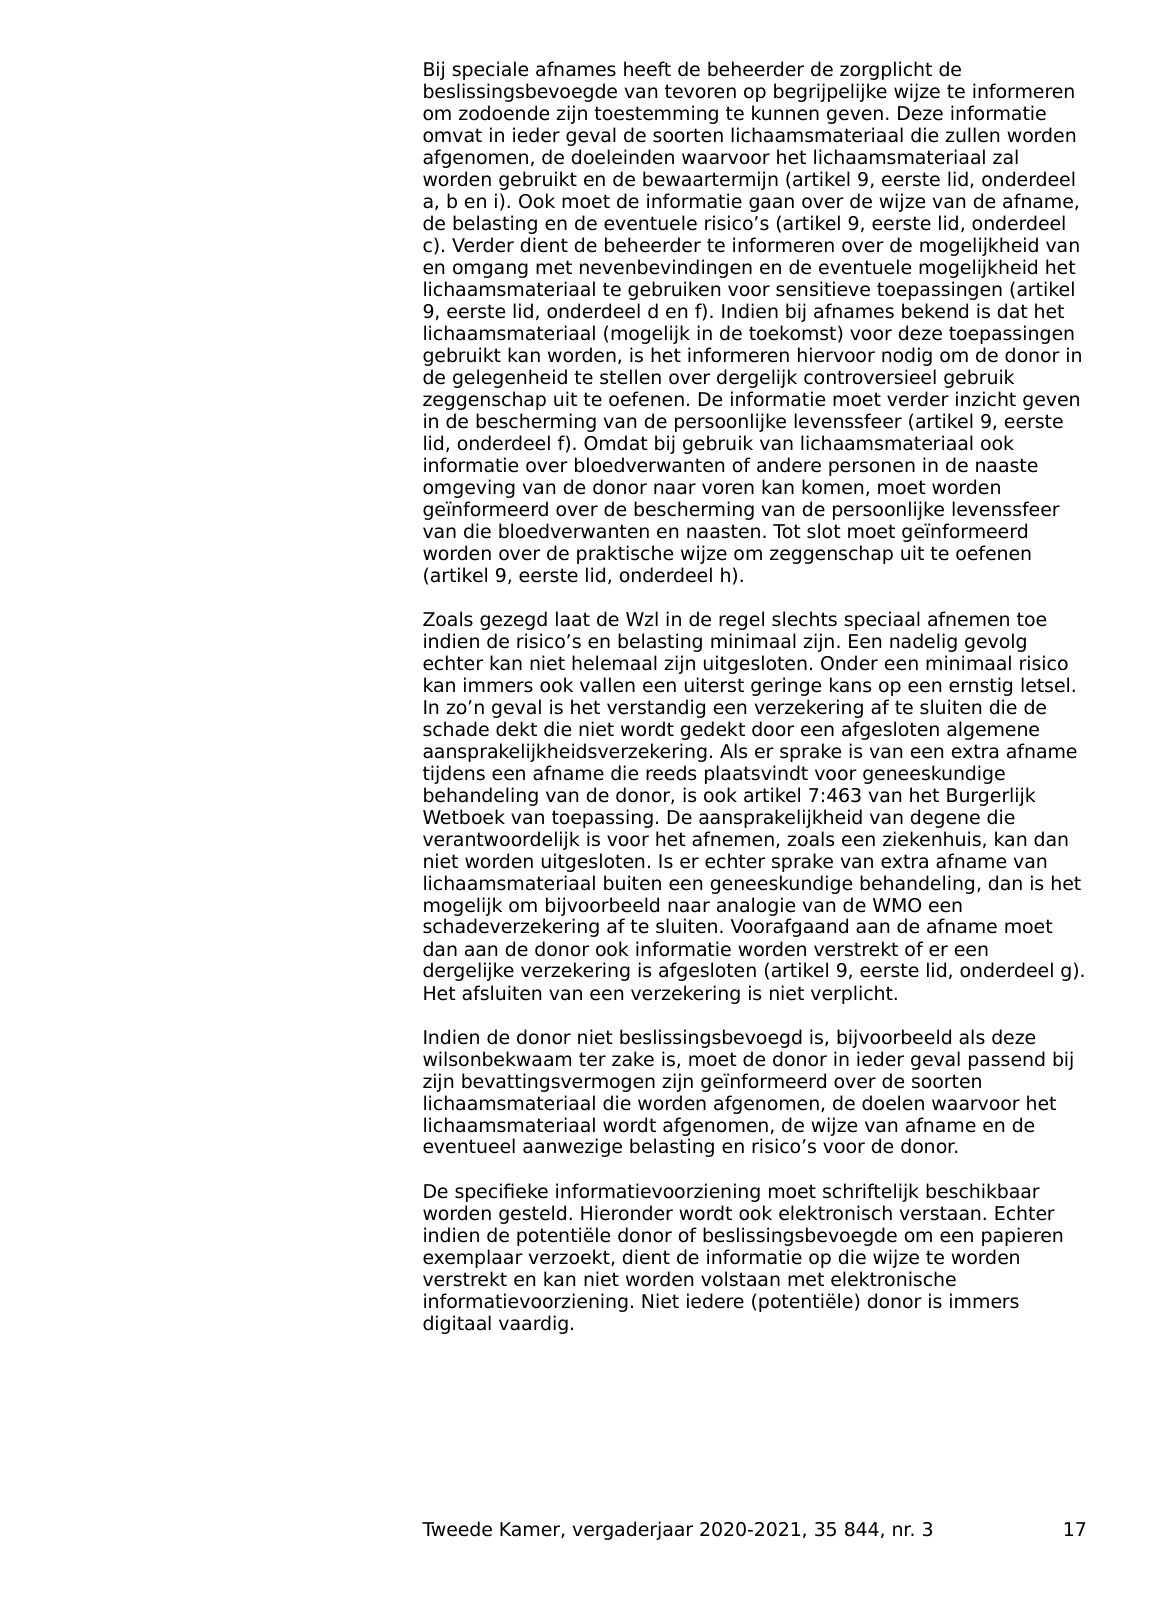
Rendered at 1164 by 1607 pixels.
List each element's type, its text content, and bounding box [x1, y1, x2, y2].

text Indien de donor niet beslissingsbevoegd is, bijvoorbeeld als deze wilsonbekwaam ter zake is, moet de donor in ieder geval passend bij zijn bevattingsvermogen zijn geïnformeerd over de soorten lichaamsmateriaal die worden afgenomen, de doelen waarvoor het lichaamsmateriaal wordt afgenomen, de wijze van afname en de eventueel aanwezige belasting en risico’s voor de donor. [422, 1027, 1087, 1158]
text Zoals gezegd laat de Wzl in de regel slechts speciaal afnemen toe indien de risico’s en belasting minimaal zijn. Een nadelig gevolg echter kan niet helemaal zijn uitgesloten. Onder een minimaal risico kan immers ook vallen een uiterst geringe kans op een ernstig letsel. In zo’n geval is het verstandig een verzekering af te sluiten die de schade dekt die niet wordt gedekt door een afgesloten algemene aansprakelijkheidsverzekering. Als er sprake is van een extra afname tijdens een afname die reeds plaatsvindt voor geneeskundige behandeling van de donor, is ook artikel 7:463 van het Burgerlijk Wetboek van toepassing. De aansprakelijkheid van degene die verantwoordelijk is voor het afnemen, zoals een ziekenhuis, kan dan niet worden uitgesloten. Is er echter sprake van extra afname van lichaamsmateriaal buiten een geneeskundige behandeling, dan is het mogelijk om bijvoorbeeld naar analogie van de WMO een schadeverzekering af te sluiten. Voorafgaand aan de afname moet dan aan de donor ook informatie worden verstrekt of er een dergelijke verzekering is afgesloten (artikel 9, eerste lid, onderdeel g). Het afsluiten van een verzekering is niet verplicht. [422, 609, 1087, 1004]
text De specifieke informatievoorziening moet schriftelijk beschikbaar worden gesteld. Hieronder wordt ook elektronisch verstaan. Echter indien de potentiële donor of beslissingsbevoegde om een papieren exemplaar verzoekt, dient de informatie op die wijze te worden verstrekt en kan niet worden volstaan met elektronische informatievoorziening. Niet iedere (potentiële) donor is immers digitaal vaardig. [422, 1181, 1087, 1334]
text Bij speciale afnames heeft de beheerder de zorgplicht de beslissingsbevoegde van tevoren op begrijpelijke wijze te informeren om zodoende zijn toestemming te kunnen geven. Deze informatie omvat in ieder geval de soorten lichaamsmateriaal die zullen worden afgenomen, de doeleinden waarvoor het lichaamsmateriaal zal worden gebruikt en de bewaartermijn (artikel 9, eerste lid, onderdeel a, b en i). Ook moet de informatie gaan over de wijze van de afname, de belasting en de eventuele risico’s (artikel 9, eerste lid, onderdeel c). Verder dient de beheerder te informeren over de mogelijkheid van en omgang met nevenbevindingen en de eventuele mogelijkheid het lichaamsmateriaal te gebruiken voor sensitieve toepassingen (artikel 9, eerste lid, onderdeel d en f). Indien bij afnames bekend is dat het lichaamsmateriaal (mogelijk in de toekomst) voor deze toepassingen gebruikt kan worden, is het informeren hiervoor nodig om de donor in de gelegenheid te stellen over dergelijk controversieel gebruik zeggenschap uit te oefenen. De informatie moet verder inzicht geven in de bescherming van de persoonlijke levenssfeer (artikel 9, eerste lid, onderdeel f). Omdat bij gebruik van lichaamsmateriaal ook informatie over bloedverwanten of andere personen in de naaste omgeving van de donor naar voren kan komen, moet worden geïnformeerd over de bescherming van de persoonlijke levenssfeer van die bloedverwanten en naasten. Tot slot moet geïnformeerd worden over de praktische wijze om zeggenschap uit te oefenen (artikel 9, eerste lid, onderdeel h). [422, 59, 1087, 587]
